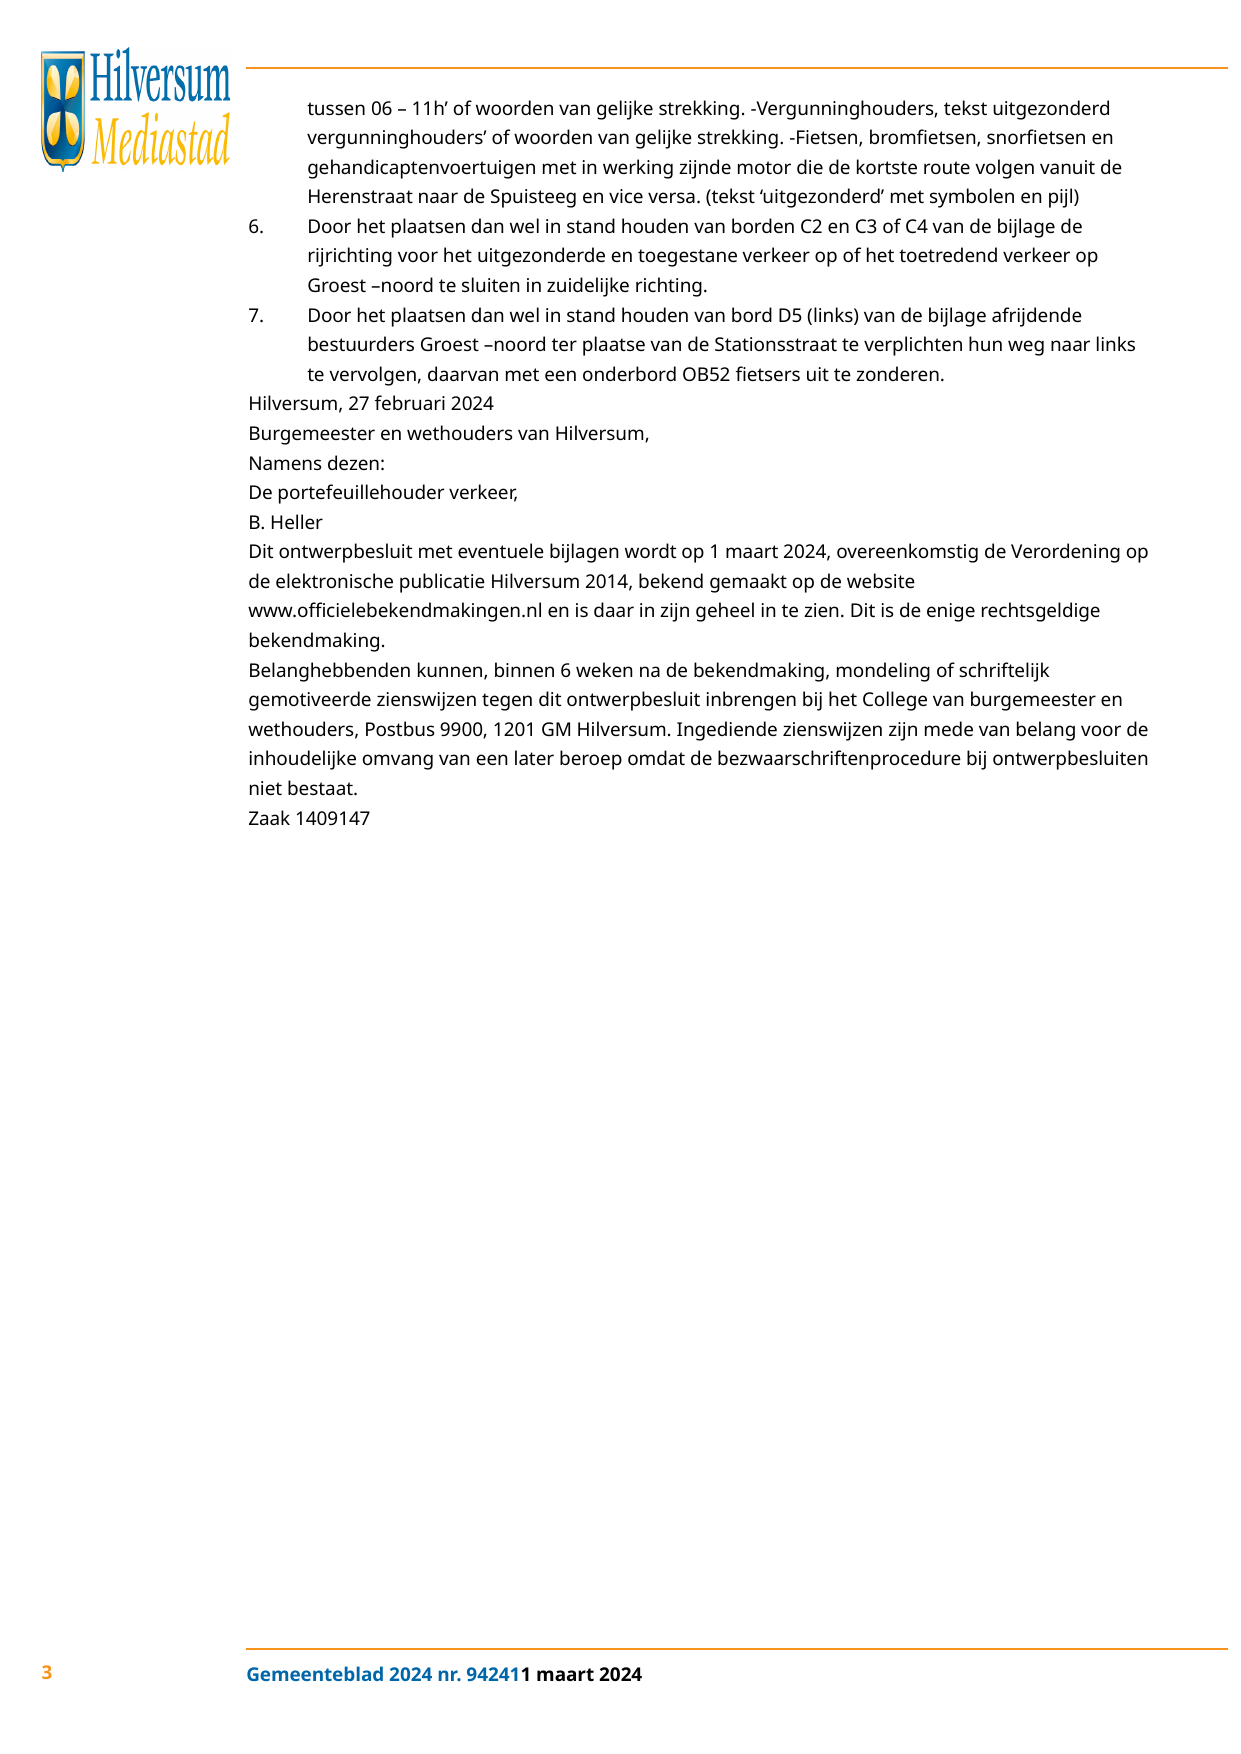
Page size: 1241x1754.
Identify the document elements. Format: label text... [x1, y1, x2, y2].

picture [41, 47, 231, 172]
text De portefeuillehouder verkeer, [248, 479, 1152, 505]
list Door het plaatsen dan wel in stand houden van bord D5 (links) van de bijlage afrijdende bestuurders Groest –noord ter plaatse van de Stationsstraat te verplichten hun weg naar links te vervolgen, daarvan met een onderbord OB52 fietsers uit te zonderen. [248, 302, 1152, 387]
list tussen 06 – 11h’ of woorden van gelijke strekking. -Vergunninghouders, tekst uitgezonderd vergunninghouders’ of woorden van gelijke strekking. -Fietsen, bromfietsen, snorfietsen en gehandicaptenvoertuigen met in werking zijnde motor die de kortste route volgen vanuit de Herenstraat naar de Spuisteeg en vice versa. (tekst ‘uitgezonderd’ met symbolen en pijl) [248, 95, 1152, 209]
text B. Heller [248, 509, 1152, 535]
text Hilversum, 27 februari 2024 [248, 391, 1152, 416]
text Dit ontwerpbesluit met eventuele bijlagen wordt op 1 maart 2024, overeenkomstig de Verordening op de elektronische publicatie Hilversum 2014, bekend gemaakt op de website www.officielebekendmakingen.nl en is daar in zijn geheel in te zien. Dit is de enige rechtsgeldige bekendmaking. [248, 538, 1152, 653]
list Door het plaatsen dan wel in stand houden van borden C2 en C3 of C4 van de bijlage de rijrichting voor het uitgezonderde en toegestane verkeer op of het toetredend verkeer op Groest –noord te sluiten in zuidelijke richting. [248, 213, 1152, 298]
text Burgemeester en wethouders van Hilversum, [248, 420, 1152, 446]
text Zaak 1409147 [248, 805, 1152, 831]
text Namens dezen: [248, 450, 1152, 476]
text Belanghebbenden kunnen, binnen 6 weken na de bekendmaking, mondeling of schriftelijk gemotiveerde zienswijzen tegen dit ontwerpbesluit inbrengen bij het College van burgemeester en wethouders, Postbus 9900, 1201 GM Hilversum. Ingediende zienswijzen zijn mede van belang voor de inhoudelijke omvang van een later beroep omdat de bezwaarschriftenprocedure bij ontwerpbesluiten niet bestaat. [248, 657, 1152, 801]
